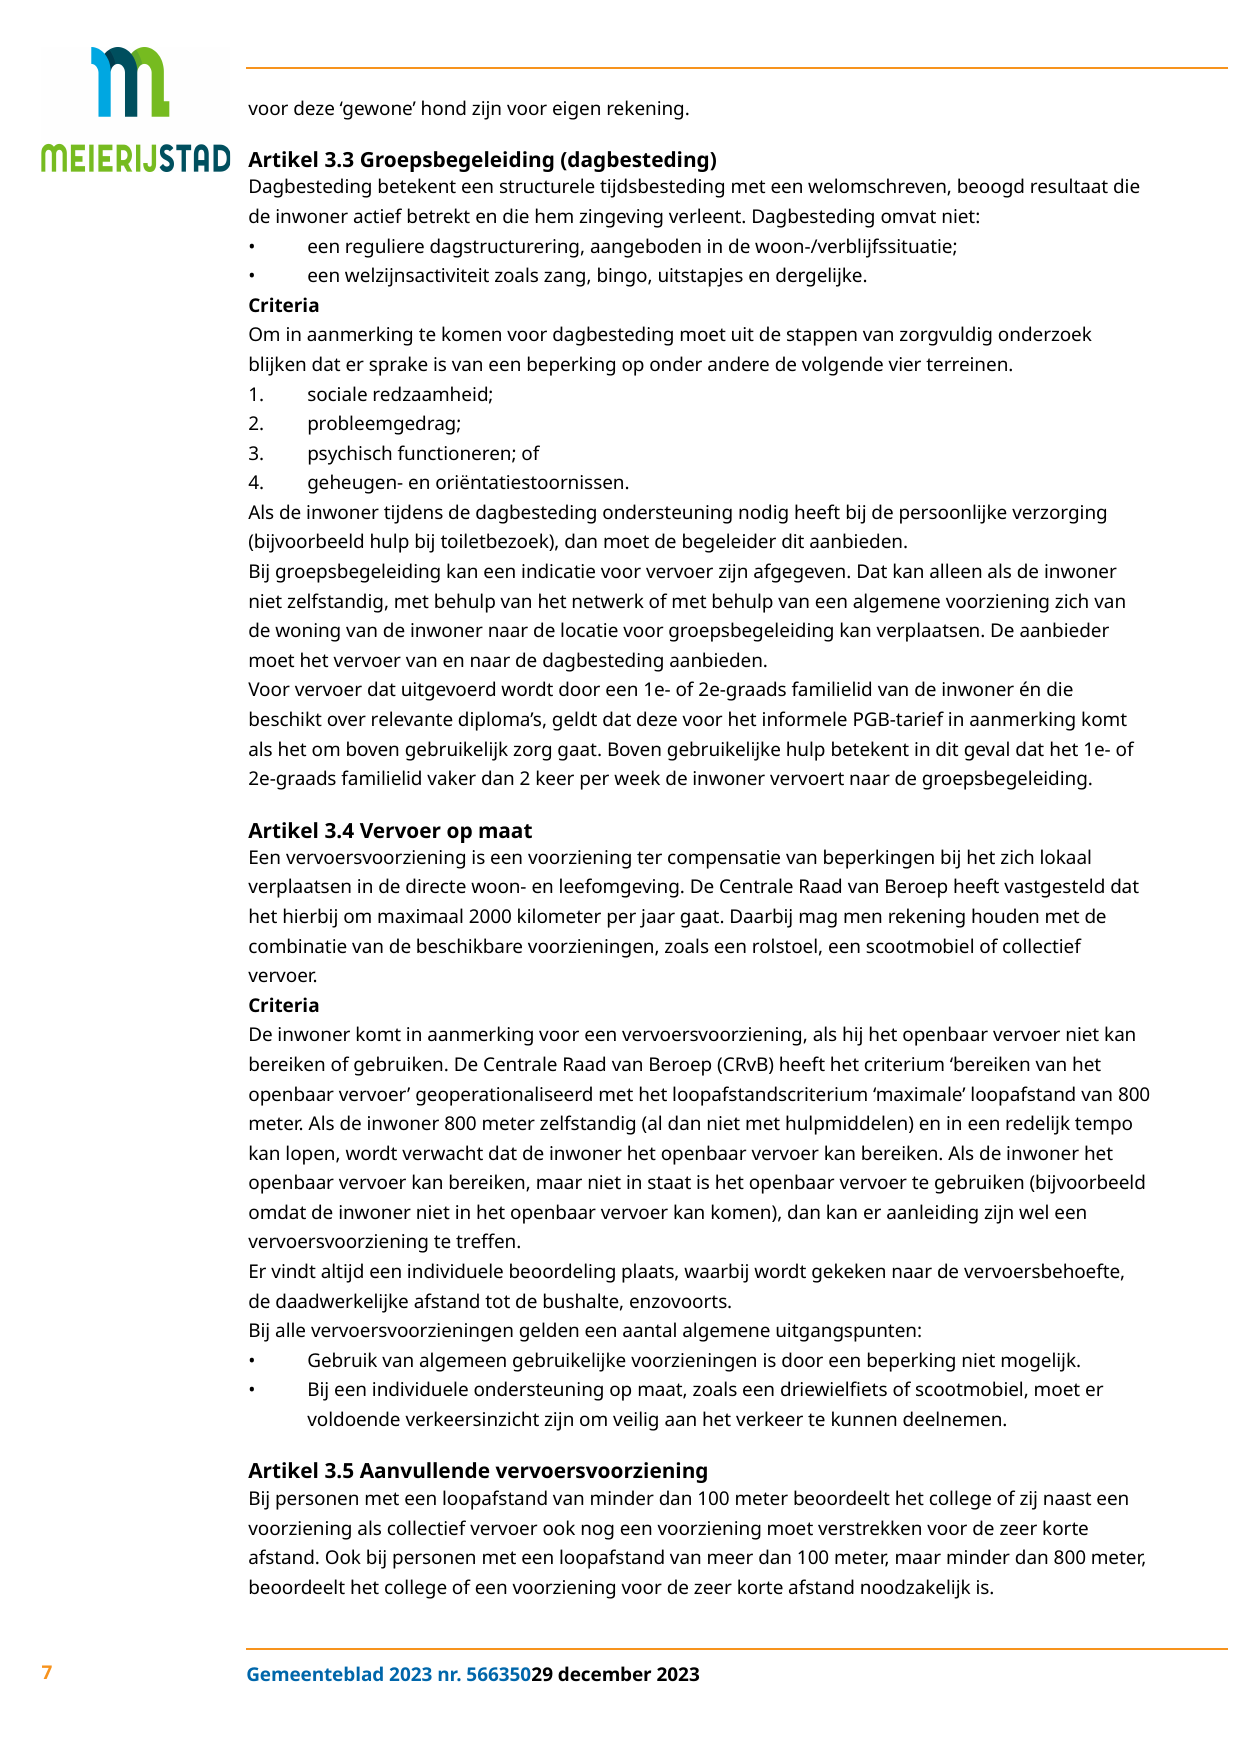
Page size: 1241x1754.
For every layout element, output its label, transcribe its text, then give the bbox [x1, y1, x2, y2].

text Er vindt altijd een individuele beoordeling plaats, waarbij wordt gekeken naar de vervoersbehoefte, de daadwerkelijke afstand tot de bushalte, enzovoorts. [248, 1258, 1152, 1314]
text De inwoner komt in aanmerking voor een vervoersvoorziening, als hij het openbaar vervoer niet kan bereiken of gebruiken. De Centrale Raad van Beroep (CRvB) heeft het criterium ‘bereiken van het openbaar vervoer’ geoperationaliseerd met het loopafstandscriterium ‘maximale’ loopafstand van 800 meter. Als de inwoner 800 meter zelfstandig (al dan niet met hulpmiddelen) en in een redelijk tempo kan lopen, wordt verwacht dat de inwoner het openbaar vervoer kan bereiken. Als de inwoner het openbaar vervoer kan bereiken, maar niet in staat is het openbaar vervoer te gebruiken (bijvoorbeeld omdat de inwoner niet in het openbaar vervoer kan komen), dan kan er aanleiding zijn wel een vervoersvoorziening te treffen. [248, 1022, 1152, 1254]
text Dagbesteding betekent een structurele tijdsbesteding met een welomschreven, beoogd resultaat die de inwoner actief betrekt en die hem zingeving verleent. Dagbesteding omvat niet: [248, 174, 1152, 229]
picture [41, 47, 231, 172]
text Artikel 3.5 Aanvullende vervoersvoorziening [248, 1457, 1152, 1485]
list geheugen- en oriëntatiestoornissen. [248, 469, 1152, 495]
list probleemgedrag; [248, 410, 1152, 436]
text Voor vervoer dat uitgevoerd wordt door een 1e- of 2e-graads familielid van de inwoner én die beschikt over relevante diploma’s, geldt dat deze voor het informele PGB-tarief in aanmerking komt als het om boven gebruikelijk zorg gaat. Boven gebruikelijke hulp betekent in dit geval dat het 1e- of 2e-graads familielid vaker dan 2 keer per week de inwoner vervoert naar de groepsbegeleiding. [248, 677, 1152, 791]
list sociale redzaamheid; [248, 381, 1152, 406]
text Bij groepsbegeleiding kan een indicatie voor vervoer zijn afgegeven. Dat kan alleen als de inwoner niet zelfstandig, met behulp van het netwerk of met behulp van een algemene voorziening zich van de woning van de inwoner naar de locatie voor groepsbegeleiding kan verplaatsen. De aanbieder moet het vervoer van en naar de dagbesteding aanbieden. [248, 558, 1152, 673]
text Bij personen met een loopafstand van minder dan 100 meter beoordeelt het college of zij naast een voorziening als collectief vervoer ook nog een voorziening moet verstrekken voor de zeer korte afstand. Ook bij personen met een loopafstand van meer dan 100 meter, maar minder dan 800 meter, beoordeelt het college of een voorziening voor de zeer korte afstand noodzakelijk is. [248, 1485, 1152, 1599]
text Artikel 3.4 Vervoer op maat [248, 816, 1152, 844]
text Om in aanmerking te komen voor dagbesteding moet uit de stappen van zorgvuldig onderzoek blijken dat er sprake is van een beperking op onder andere de volgende vier terreinen. [248, 322, 1152, 377]
list een reguliere dagstructurering, aangeboden in de woon-/verblijfssituatie; [248, 233, 1152, 258]
text Als de inwoner tijdens de dagbesteding ondersteuning nodig heeft bij de persoonlijke verzorging (bijvoorbeeld hulp bij toiletbezoek), dan moet de begeleider dit aanbieden. [248, 499, 1152, 554]
text Bij alle vervoersvoorzieningen gelden een aantal algemene uitgangspunten: [248, 1317, 1152, 1343]
list Gebruik van algemeen gebruikelijke voorzieningen is door een beperking niet mogelijk. [248, 1347, 1152, 1373]
list een welzijnsactiviteit zoals zang, bingo, uitstapjes en dergelijke. [248, 262, 1152, 288]
text voor deze ‘gewone’ hond zijn voor eigen rekening. [248, 95, 1152, 121]
text Een vervoersvoorziening is een voorziening ter compensatie van beperkingen bij het zich lokaal verplaatsen in de directe woon- en leefomgeving. De Centrale Raad van Beroep heeft vastgesteld dat het hierbij om maximaal 2000 kilometer per jaar gaat. Daarbij mag men rekening houden met de combinatie van de beschikbare voorzieningen, zoals een rolstoel, een scootmobiel of collectief vervoer. [248, 844, 1152, 988]
text Artikel 3.3 Groepsbegeleiding (dagbesteding) [248, 145, 1152, 174]
list Bij een individuele ondersteuning op maat, zoals een driewielfiets of scootmobiel, moet er voldoende verkeersinzicht zijn om veilig aan het verkeer te kunnen deelnemen. [248, 1377, 1152, 1432]
text Criteria [248, 992, 1152, 1018]
text Criteria [248, 292, 1152, 318]
list psychisch functioneren; of [248, 440, 1152, 466]
